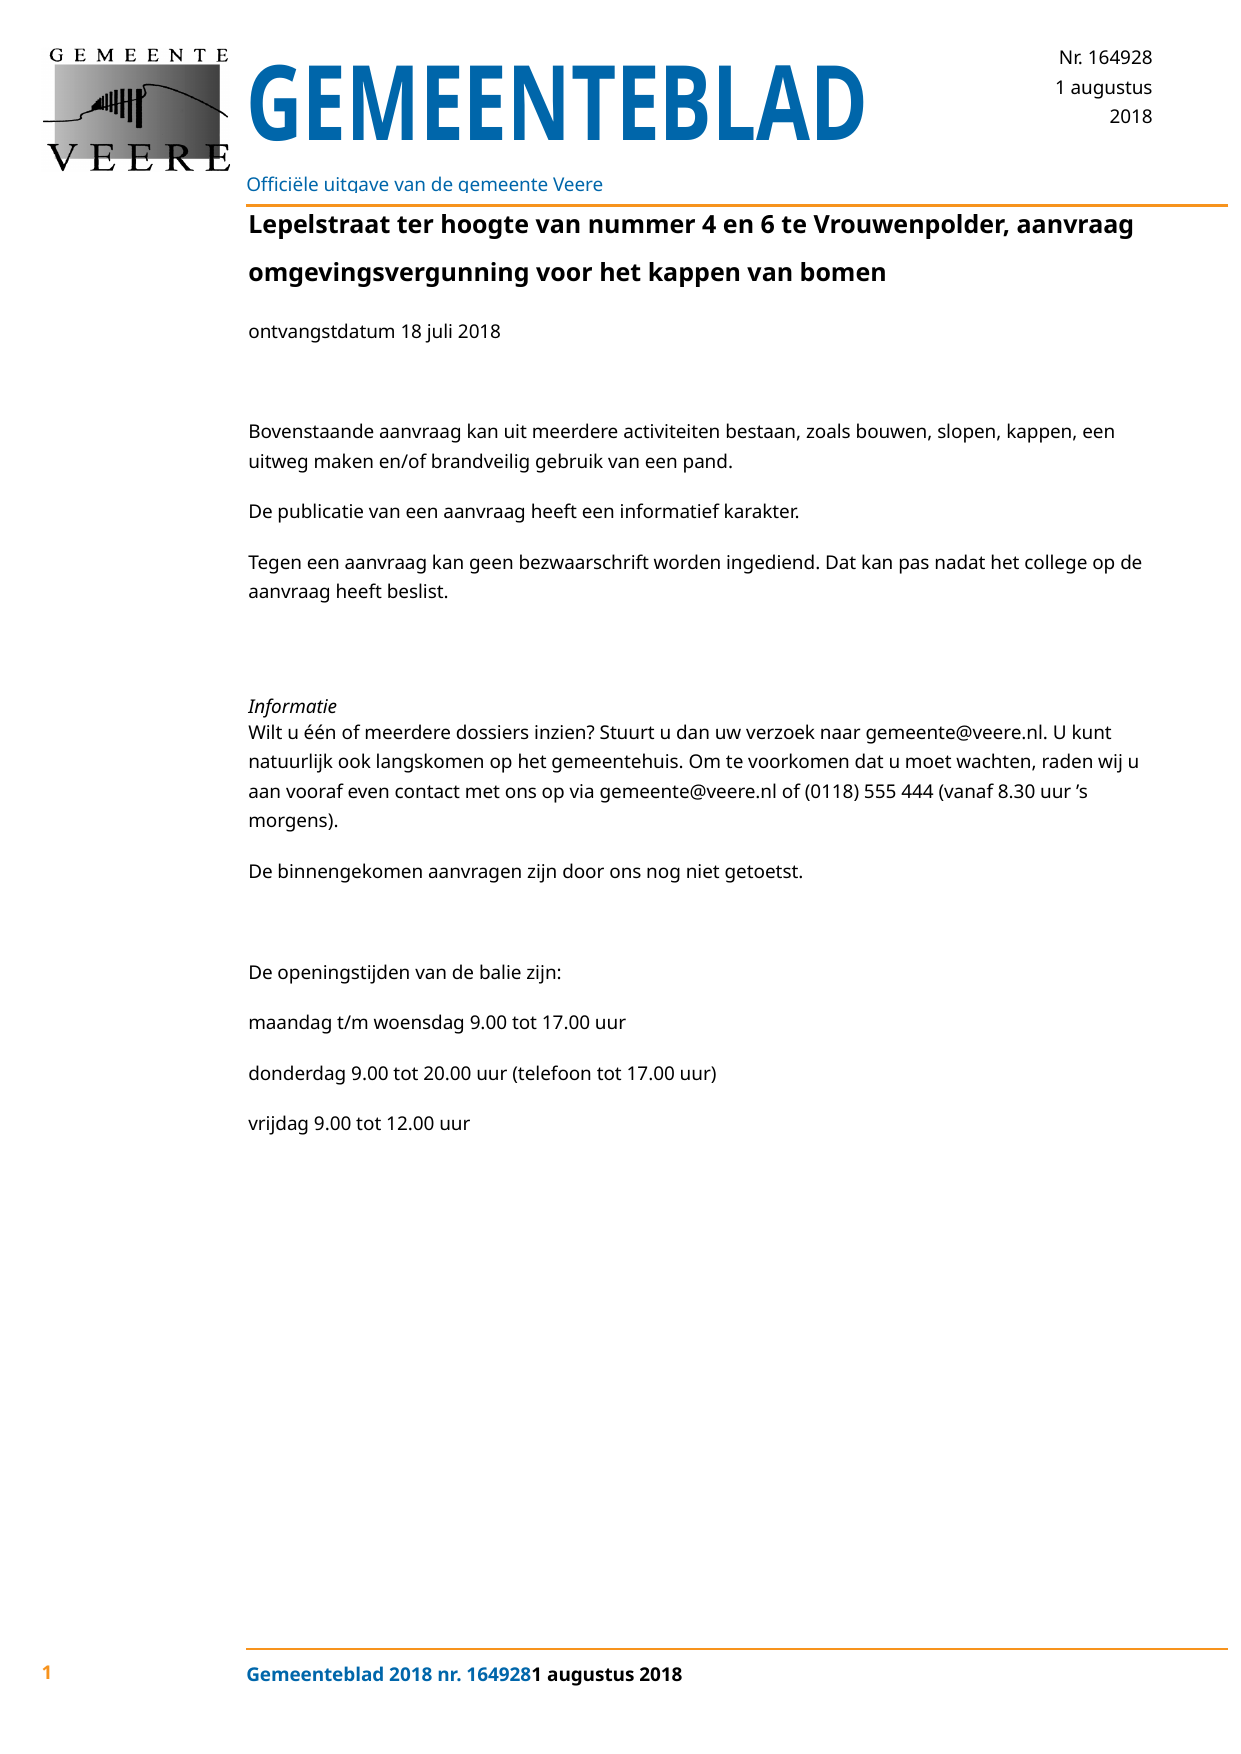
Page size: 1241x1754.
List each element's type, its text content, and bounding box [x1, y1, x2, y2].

text Wilt u één of meerdere dossiers inzien? Stuurt u dan uw verzoek naar gemeente@veere.nl. U kunt natuurlijk ook langskomen op het gemeentehuis. Om te voorkomen dat u moet wachten, raden wij u aan vooraf even contact met ons op via gemeente@veere.nl of (0118) 555 444 (vanaf 8.30 uur ’s morgens). [248, 719, 1152, 833]
text ontvangstdatum 18 juli 2018 [248, 318, 1152, 344]
text De publicatie van een aanvraag heeft een informatief karakter. [248, 499, 1152, 524]
text donderdag 9.00 tot 20.00 uur (telefoon tot 17.00 uur) [248, 1060, 1152, 1085]
text vrijdag 9.00 tot 12.00 uur [248, 1110, 1152, 1136]
text maandag t/m woensdag 9.00 tot 17.00 uur [248, 1009, 1152, 1035]
picture [41, 47, 231, 172]
text De binnengekomen aanvragen zijn door ons nog niet getoetst. [248, 858, 1152, 884]
text Lepelstraat ter hoogte van nummer 4 en 6 te Vrouwenpolder, aanvraag omgevingsvergunning voor het kappen van bomen [248, 207, 1152, 288]
text Bovenstaande aanvraag kan uit meerdere activiteiten bestaan, zoals bouwen, slopen, kappen, een uitweg maken en/of brandveilig gebruik van een pand. [248, 419, 1152, 474]
text De openingstijden van de balie zijn: [248, 959, 1152, 984]
text Tegen een aanvraag kan geen bezwaarschrift worden ingediend. Dat kan pas nadat het college op de aanvraag heeft beslist. [248, 549, 1152, 604]
text Informatie [248, 693, 1152, 719]
